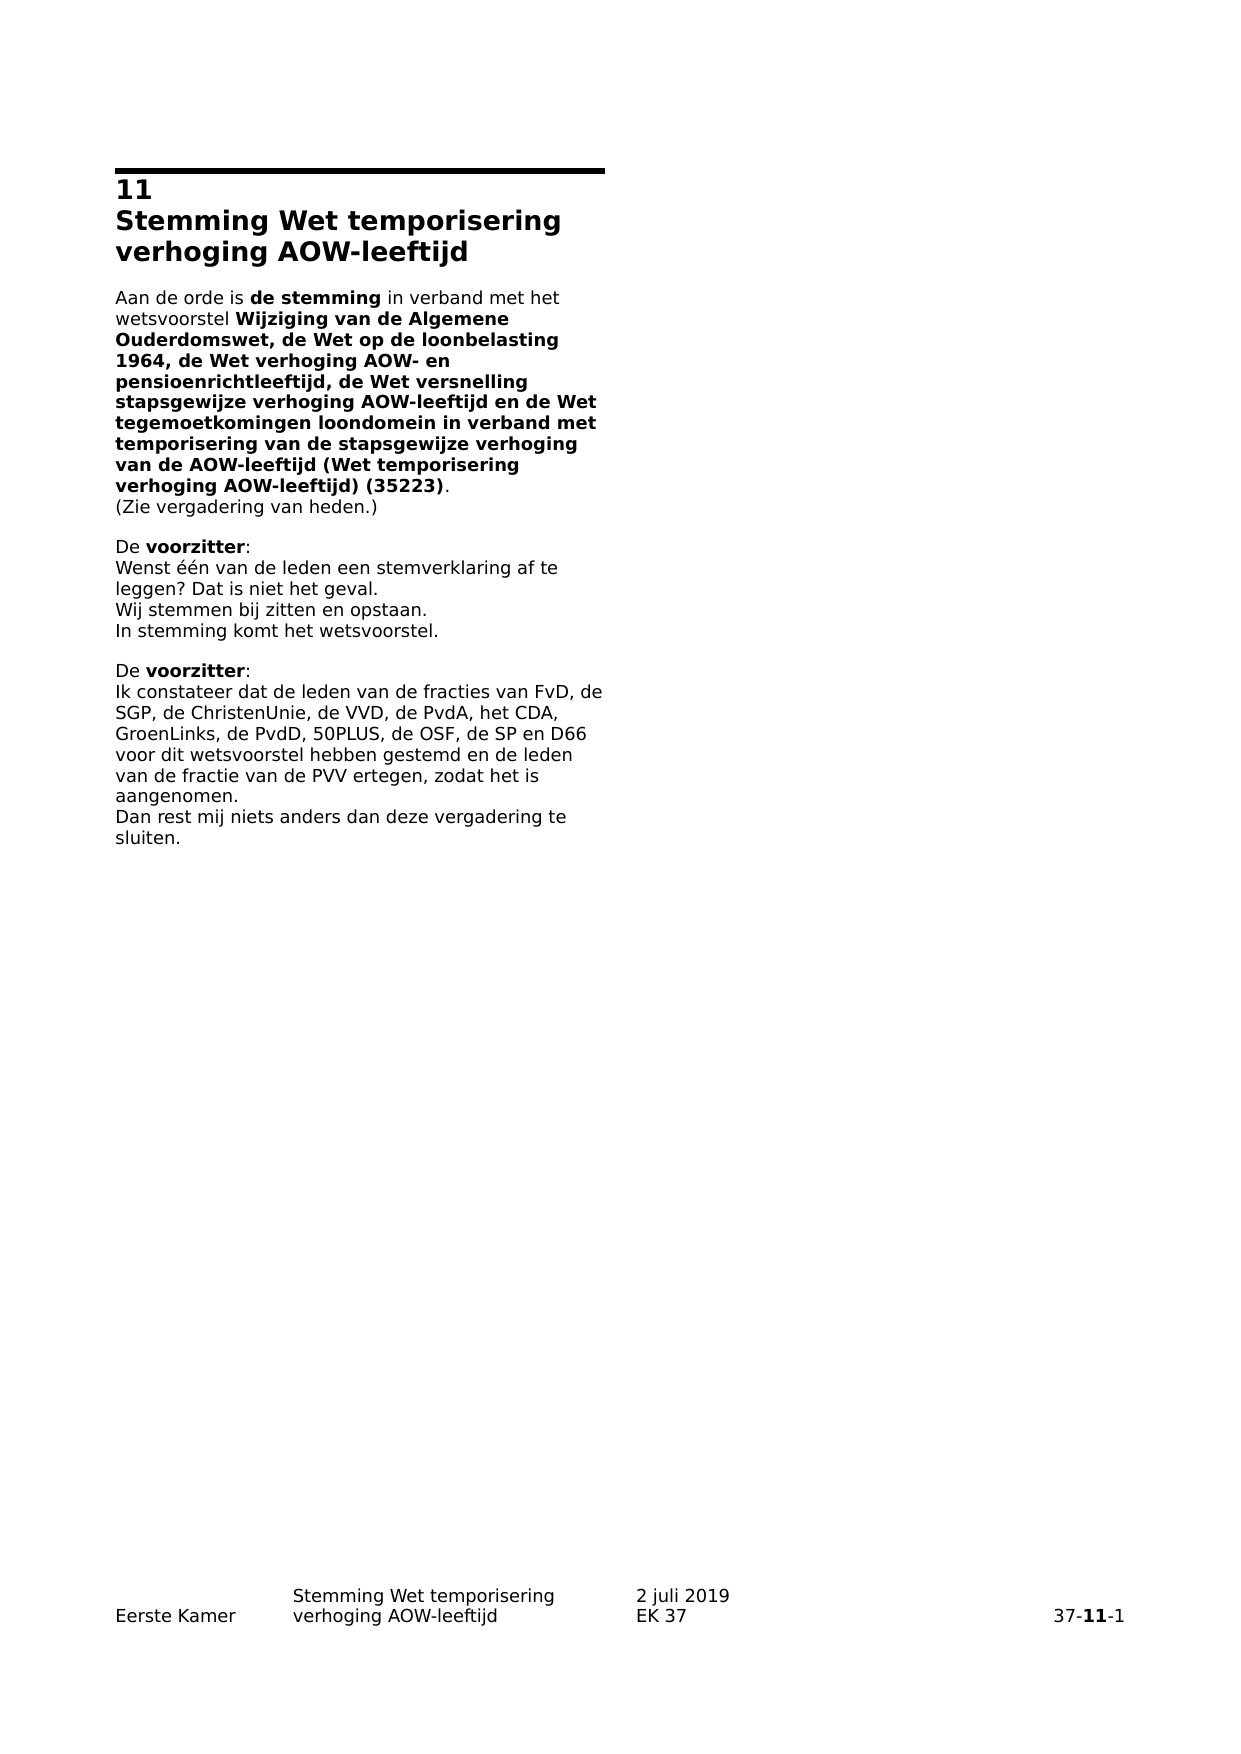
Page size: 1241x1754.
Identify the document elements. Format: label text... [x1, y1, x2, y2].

text Ik constateer dat de leden van de fracties van FvD, de SGP, de ChristenUnie, de VVD, de PvdA, het CDA, GroenLinks, de PvdD, 50PLUS, de OSF, de SP en D66 voor dit wetsvoorstel hebben gestemd en de leden van de fractie van de PVV ertegen, zodat het is aangenomen. [115, 682, 605, 807]
text De voorzitter: [115, 661, 605, 682]
text Wenst één van de leden een stemverklaring af te leggen? Dat is niet het geval. [115, 558, 605, 600]
text In stemming komt het wetsvoorstel. [115, 621, 605, 641]
text Dan rest mij niets anders dan deze vergadering te sluiten. [115, 807, 605, 849]
text Wij stemmen bij zitten en opstaan. [115, 600, 605, 621]
title 11 Stemming Wet temporisering verhoging AOW-leeftijd [115, 174, 605, 268]
text (Zie vergadering van heden.) [115, 496, 605, 517]
text Aan de orde is de stemming in verband met het wetsvoorstel Wijziging van de Algemene Ouderdomswet, de Wet op de loonbelasting 1964, de Wet verhoging AOW- en pensioenrichtleeftijd, de Wet versnelling stapsgewijze verhoging AOW-leeftijd en de Wet tegemoetkomingen loondomein in verband met temporisering van de stapsgewijze verhoging van de AOW-leeftijd (Wet temporisering verhoging AOW-leeftijd) (35223). [115, 288, 605, 496]
text De voorzitter: [115, 537, 605, 558]
